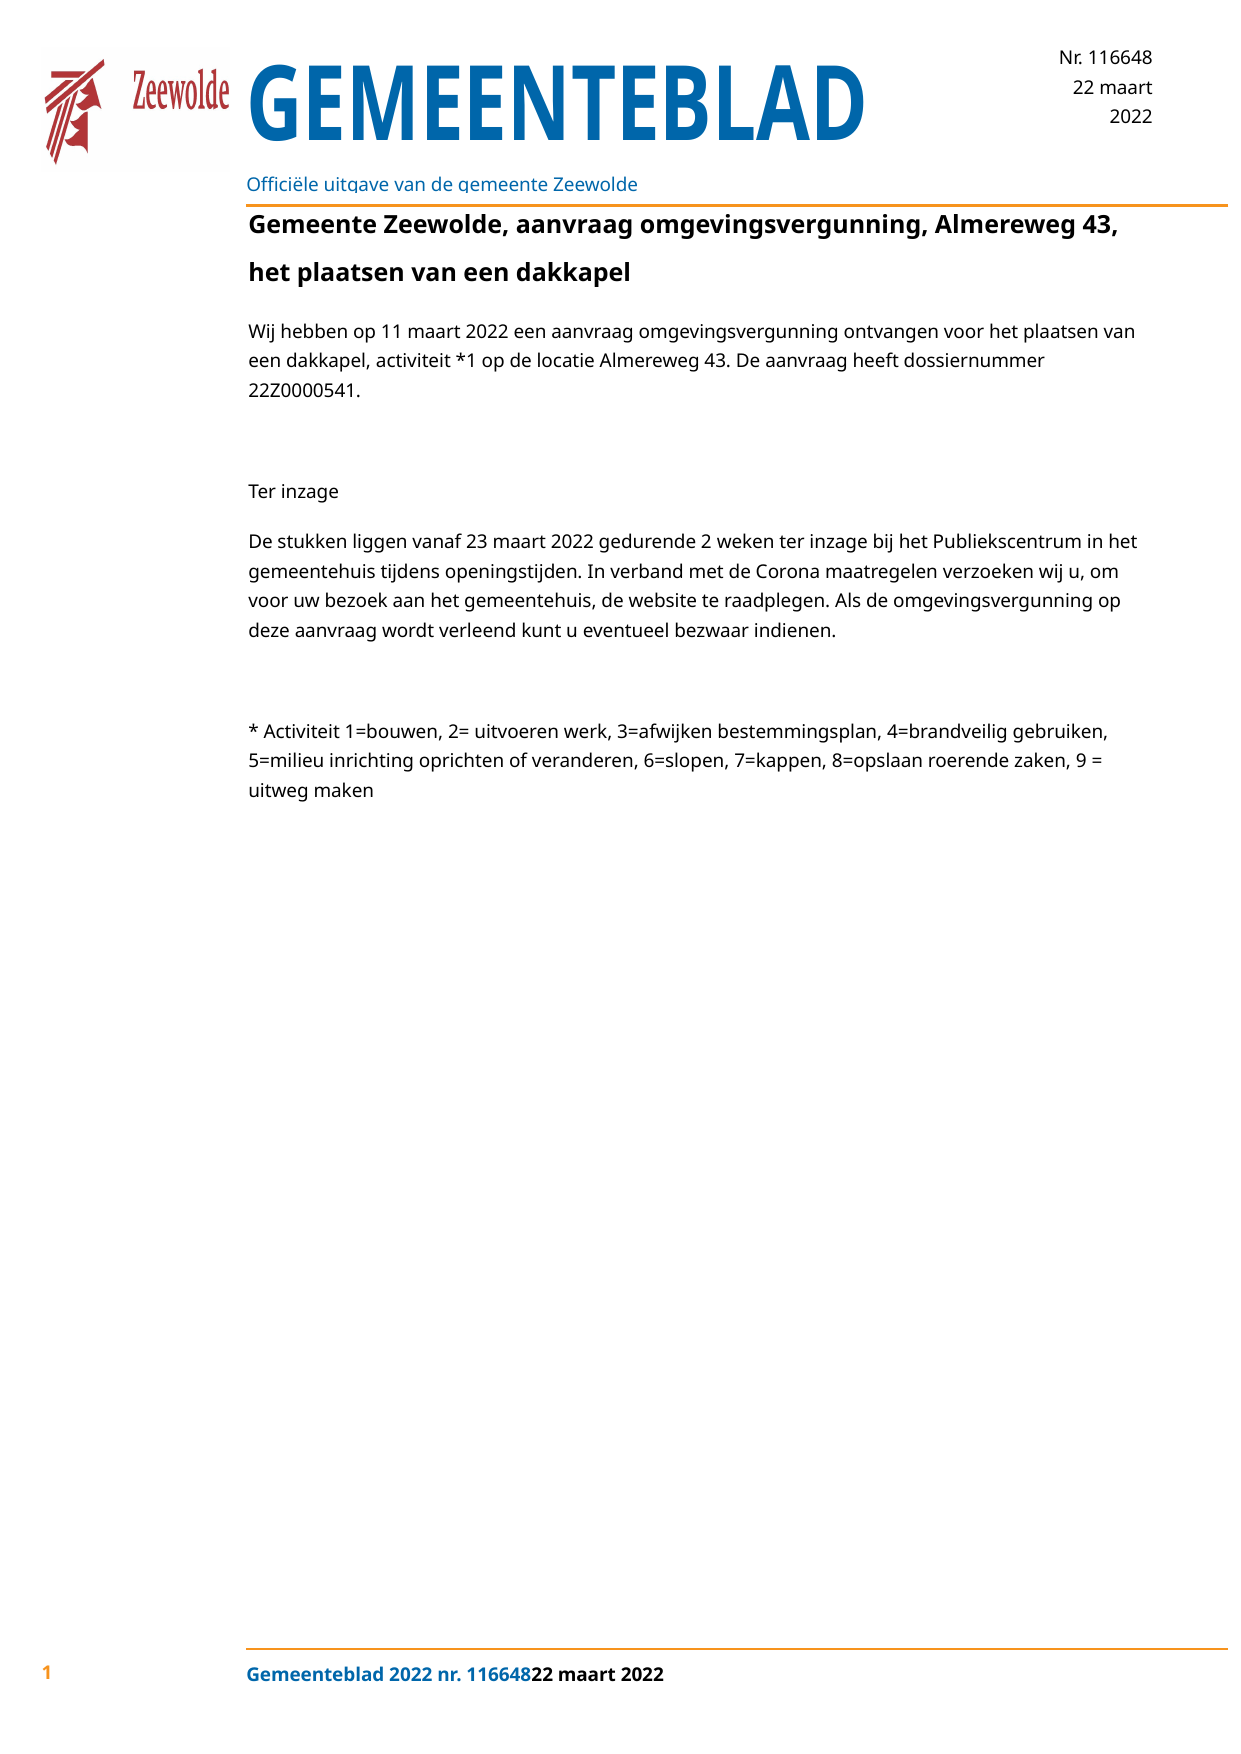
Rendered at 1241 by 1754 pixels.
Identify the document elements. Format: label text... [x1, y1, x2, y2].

text Ter inzage [248, 478, 1152, 504]
text Wij hebben op 11 maart 2022 een aanvraag omgevingsvergunning ontvangen voor het plaatsen van een dakkapel, activiteit *1 op de locatie Almereweg 43. De aanvraag heeft dossiernummer 22Z0000541. [248, 318, 1152, 403]
picture [41, 47, 231, 172]
text De stukken liggen vanaf 23 maart 2022 gedurende 2 weken ter inzage bij het Publiekscentrum in het gemeentehuis tijdens openingstijden. In verband met de Corona maatregelen verzoeken wij u, om voor uw bezoek aan het gemeentehuis, de website te raadplegen. Als de omgevingsvergunning op deze aanvraag wordt verleend kunt u eventueel bezwaar indienen. [248, 528, 1152, 643]
text * Activiteit 1=bouwen, 2= uitvoeren werk, 3=afwijken bestemmingsplan, 4=brandveilig gebruiken, 5=milieu inrichting oprichten of veranderen, 6=slopen, 7=kappen, 8=opslaan roerende zaken, 9 = uitweg maken [248, 718, 1152, 803]
text Gemeente Zeewolde, aanvraag omgevingsvergunning, Almereweg 43, het plaatsen van een dakkapel [248, 207, 1152, 288]
